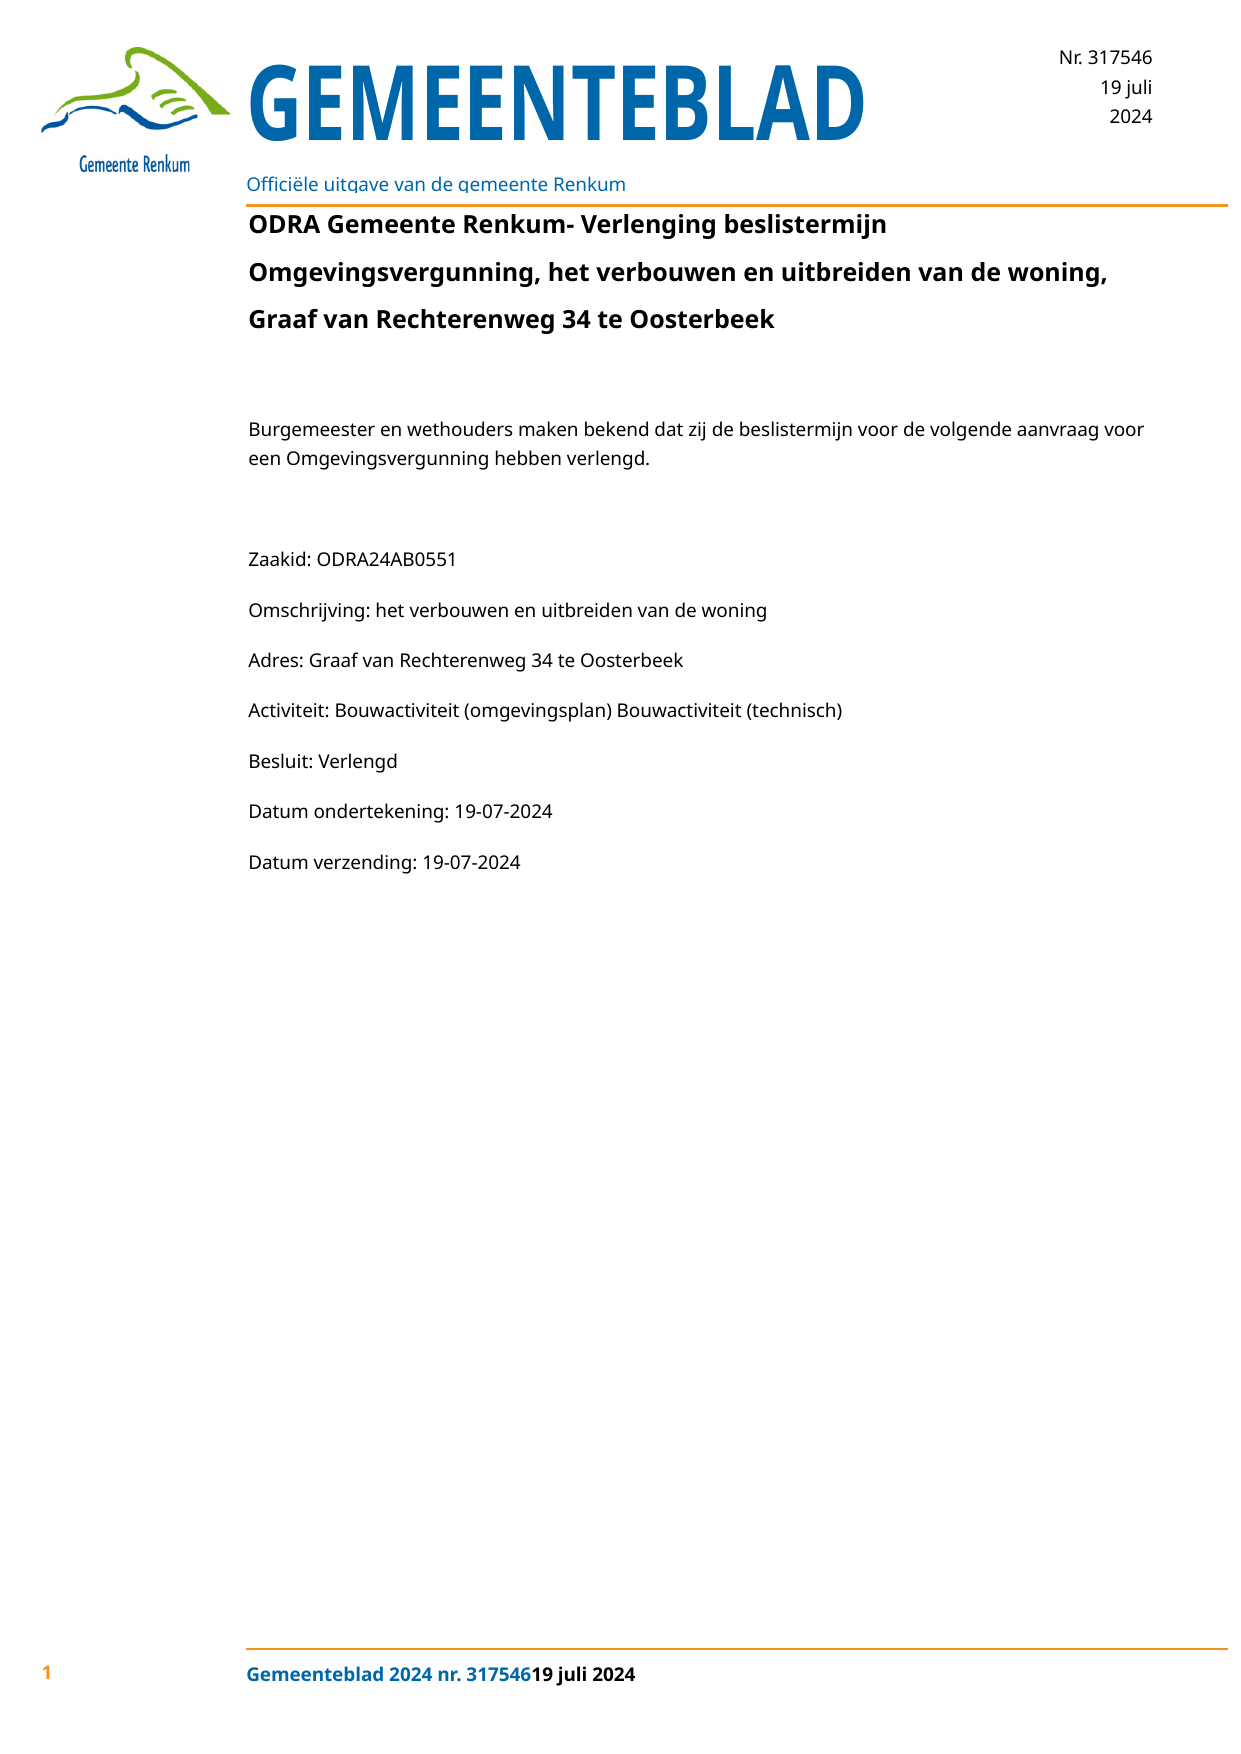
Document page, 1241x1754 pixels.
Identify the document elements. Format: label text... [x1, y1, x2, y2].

picture [41, 47, 231, 172]
text Burgemeester en wethouders maken bekend dat zij de beslistermijn voor de volgende aanvraag voor een Omgevingsvergunning hebben verlengd. [248, 416, 1152, 471]
text Zaakid: ODRA24AB0551 [248, 546, 1152, 572]
text Adres: Graaf van Rechterenweg 34 te Oosterbeek [248, 647, 1152, 673]
text Datum verzending: 19-07-2024 [248, 849, 1152, 874]
text ODRA Gemeente Renkum- Verlenging beslistermijn Omgevingsvergunning, het verbouwen en uitbreiden van de woning, Graaf van Rechterenweg 34 te Oosterbeek [248, 207, 1152, 336]
text Besluit: Verlengd [248, 748, 1152, 774]
text Datum ondertekening: 19-07-2024 [248, 798, 1152, 824]
text Omschrijving: het verbouwen en uitbreiden van de woning [248, 597, 1152, 622]
text Activiteit: Bouwactiviteit (omgevingsplan) Bouwactiviteit (technisch) [248, 698, 1152, 723]
